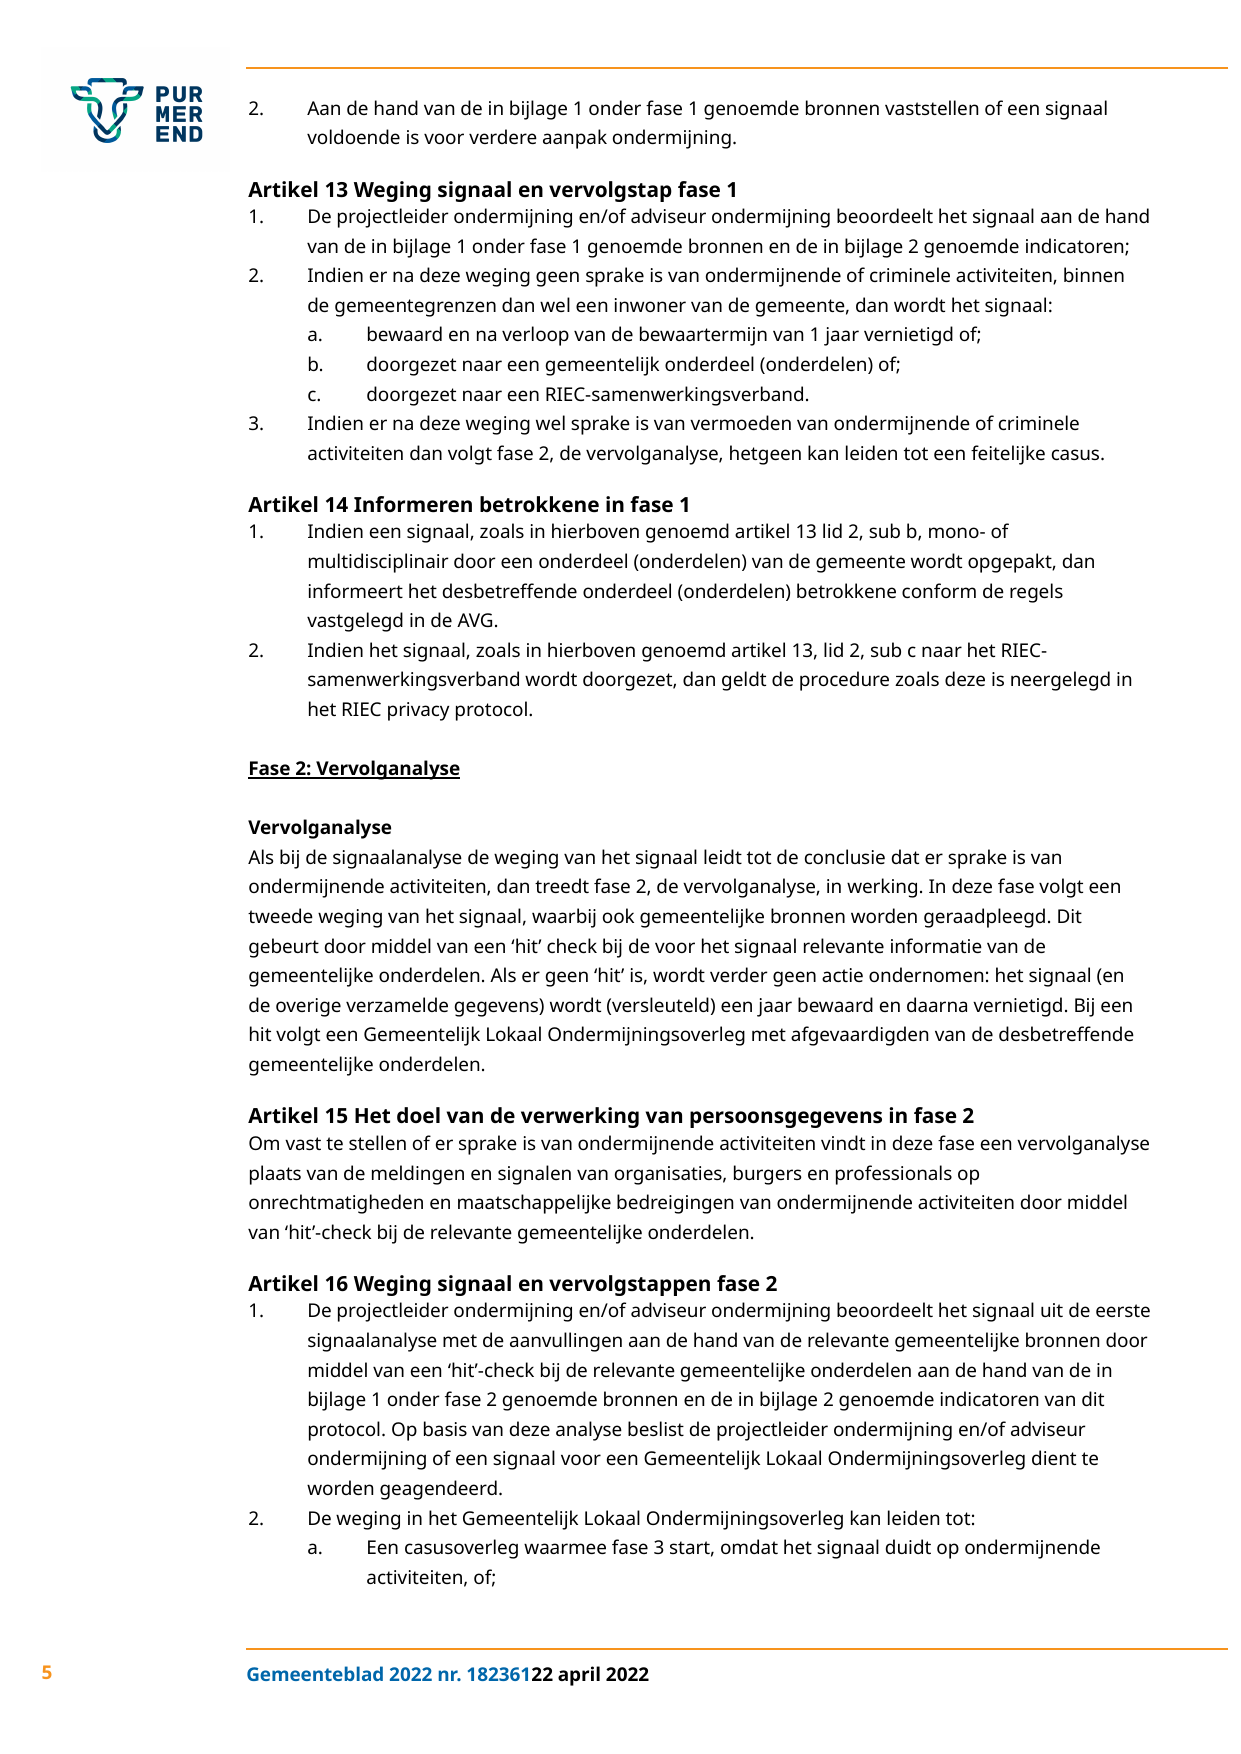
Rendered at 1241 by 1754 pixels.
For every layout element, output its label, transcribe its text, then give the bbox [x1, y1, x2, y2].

list bewaard en na verloop van de bewaartermijn van 1 jaar vernietigd of; [307, 322, 1152, 347]
text Artikel 16 Weging signaal en vervolgstappen fase 2 [248, 1269, 1152, 1298]
list doorgezet naar een gemeentelijk onderdeel (onderdelen) of; [307, 351, 1152, 377]
list Indien het signaal, zoals in hierboven genoemd artikel 13, lid 2, sub c naar het RIEC-samenwerkingsverband wordt doorgezet, dan geldt de procedure zoals deze is neergelegd in het RIEC privacy protocol. [248, 637, 1152, 722]
text Fase 2: Vervolganalyse [248, 755, 1152, 781]
list Aan de hand van de in bijlage 1 onder fase 1 genoemde bronnen vaststellen of een signaal voldoende is voor verdere aanpak ondermijning. [248, 95, 1152, 150]
list De projectleider ondermijning en/of adviseur ondermijning beoordeelt het signaal uit de eerste signaalanalyse met de aanvullingen aan de hand van de relevante gemeentelijke bronnen door middel van een ‘hit’-check bij de relevante gemeentelijke onderdelen aan de hand van de in bijlage 1 onder fase 2 genoemde bronnen en de in bijlage 2 genoemde indicatoren van dit protocol. Op basis van deze analyse beslist de projectleider ondermijning en/of adviseur ondermijning of een signaal voor een Gemeentelijk Lokaal Ondermijningsoverleg dient te worden geagendeerd. [248, 1298, 1152, 1501]
text Artikel 14 Informeren betrokkene in fase 1 [248, 490, 1152, 519]
text Vervolganalyse [248, 814, 1152, 840]
list De weging in het Gemeentelijk Lokaal Ondermijningsoverleg kan leiden tot: [248, 1505, 1152, 1531]
picture [41, 47, 231, 172]
list doorgezet naar een RIEC-samenwerkingsverband. [307, 381, 1152, 406]
list Indien er na deze weging wel sprake is van vermoeden van ondermijnende of criminele activiteiten dan volgt fase 2, de vervolganalyse, hetgeen kan leiden tot een feitelijke casus. [248, 410, 1152, 466]
list Indien een signaal, zoals in hierboven genoemd artikel 13 lid 2, sub b, mono- of multidisciplinair door een onderdeel (onderdelen) van de gemeente wordt opgepakt, dan informeert het desbetreffende onderdeel (onderdelen) betrokkene conform de regels vastgelegd in de AVG. [248, 519, 1152, 633]
list Indien er na deze weging geen sprake is van ondermijnende of criminele activiteiten, binnen de gemeentegrenzen dan wel een inwoner van de gemeente, dan wordt het signaal: [248, 262, 1152, 318]
text Om vast te stellen of er sprake is van ondermijnende activiteiten vindt in deze fase een vervolganalyse plaats van de meldingen en signalen van organisaties, burgers en professionals op onrechtmatigheden en maatschappelijke bedreigingen van ondermijnende activiteiten door middel van ‘hit’-check bij de relevante gemeentelijke onderdelen. [248, 1130, 1152, 1244]
list Een casusoverleg waarmee fase 3 start, omdat het signaal duidt op ondermijnende activiteiten, of; [307, 1534, 1152, 1590]
text Als bij de signaalanalyse de weging van het signaal leidt tot de conclusie dat er sprake is van ondermijnende activiteiten, dan treedt fase 2, de vervolganalyse, in werking. In deze fase volgt een tweede weging van het signaal, waarbij ook gemeentelijke bronnen worden geraadpleegd. Dit gebeurt door middel van een ‘hit’ check bij de voor het signaal relevante informatie van de gemeentelijke onderdelen. Als er geen ‘hit’ is, wordt verder geen actie ondernomen: het signaal (en de overige verzamelde gegevens) wordt (versleuteld) een jaar bewaard en daarna vernietigd. Bij een hit volgt een Gemeentelijk Lokaal Ondermijningsoverleg met afgevaardigden van de desbetreffende gemeentelijke onderdelen. [248, 844, 1152, 1077]
text Artikel 13 Weging signaal en vervolgstap fase 1 [248, 175, 1152, 203]
list De projectleider ondermijning en/of adviseur ondermijning beoordeelt het signaal aan de hand van de in bijlage 1 onder fase 1 genoemde bronnen en de in bijlage 2 genoemde indicatoren; [248, 203, 1152, 258]
text Artikel 15 Het doel van de verwerking van persoonsgegevens in fase 2 [248, 1102, 1152, 1130]
